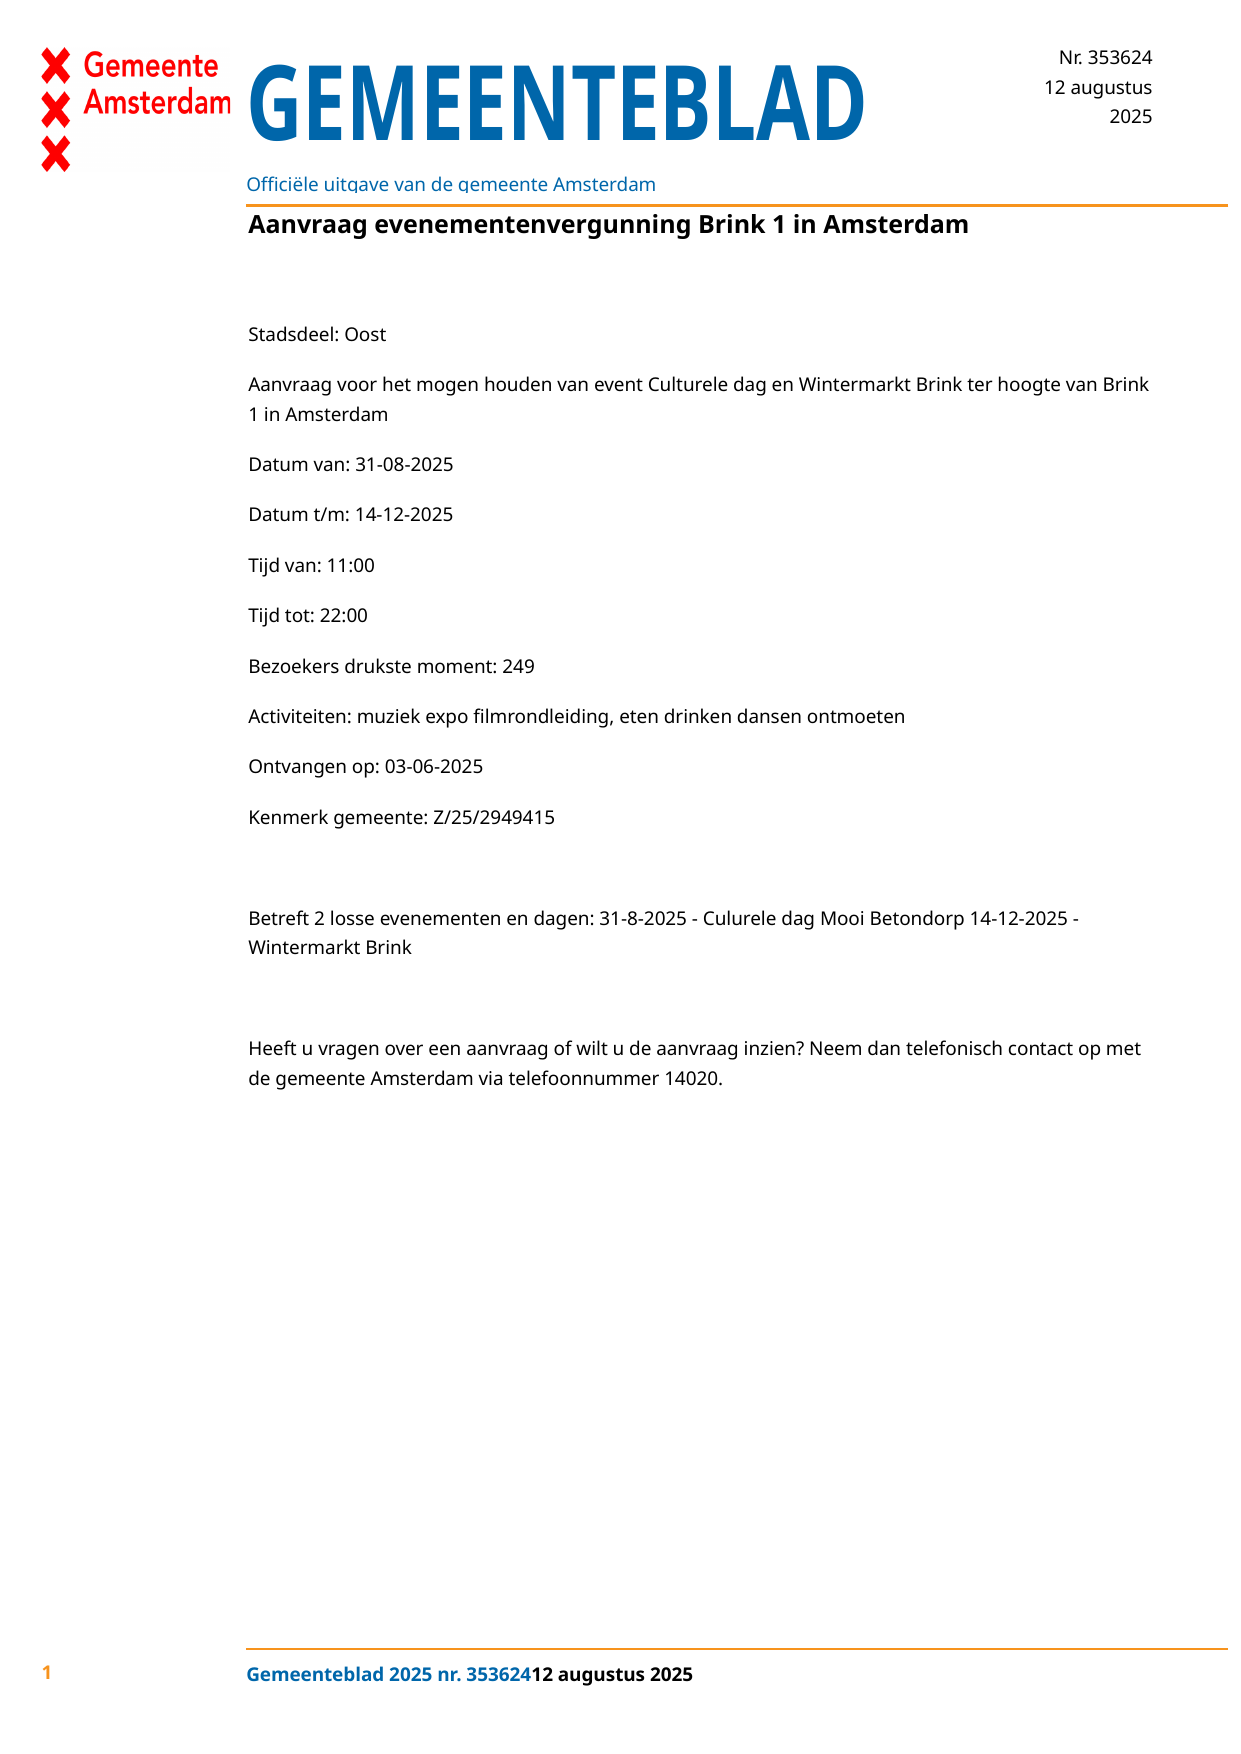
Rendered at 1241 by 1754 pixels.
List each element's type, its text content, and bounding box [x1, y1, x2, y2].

text Aanvraag voor het mogen houden van event Culturele dag en Wintermarkt Brink ter hoogte van Brink 1 in Amsterdam [248, 371, 1152, 426]
text Stadsdeel: Oost [248, 321, 1152, 346]
text Kenmerk gemeente: Z/25/2949415 [248, 804, 1152, 830]
text Betreft 2 losse evenementen en dagen: 31-8-2025 - Culurele dag Mooi Betondorp 14-12-2025 - Wintermarkt Brink [248, 905, 1152, 960]
text Datum van: 31-08-2025 [248, 451, 1152, 477]
text Tijd van: 11:00 [248, 552, 1152, 578]
text Heeft u vragen over een aanvraag of wilt u de aanvraag inzien? Neem dan telefonisch contact op met de gemeente Amsterdam via telefoonnummer 14020. [248, 1035, 1152, 1091]
text Ontvangen op: 03-06-2025 [248, 754, 1152, 779]
text Activiteiten: muziek expo filmrondleiding, eten drinken dansen ontmoeten [248, 703, 1152, 729]
picture [41, 47, 231, 172]
text Tijd tot: 22:00 [248, 602, 1152, 628]
text Bezoekers drukste moment: 249 [248, 653, 1152, 678]
text Datum t/m: 14-12-2025 [248, 502, 1152, 527]
text Aanvraag evenementenvergunning Brink 1 in Amsterdam [248, 207, 1152, 241]
